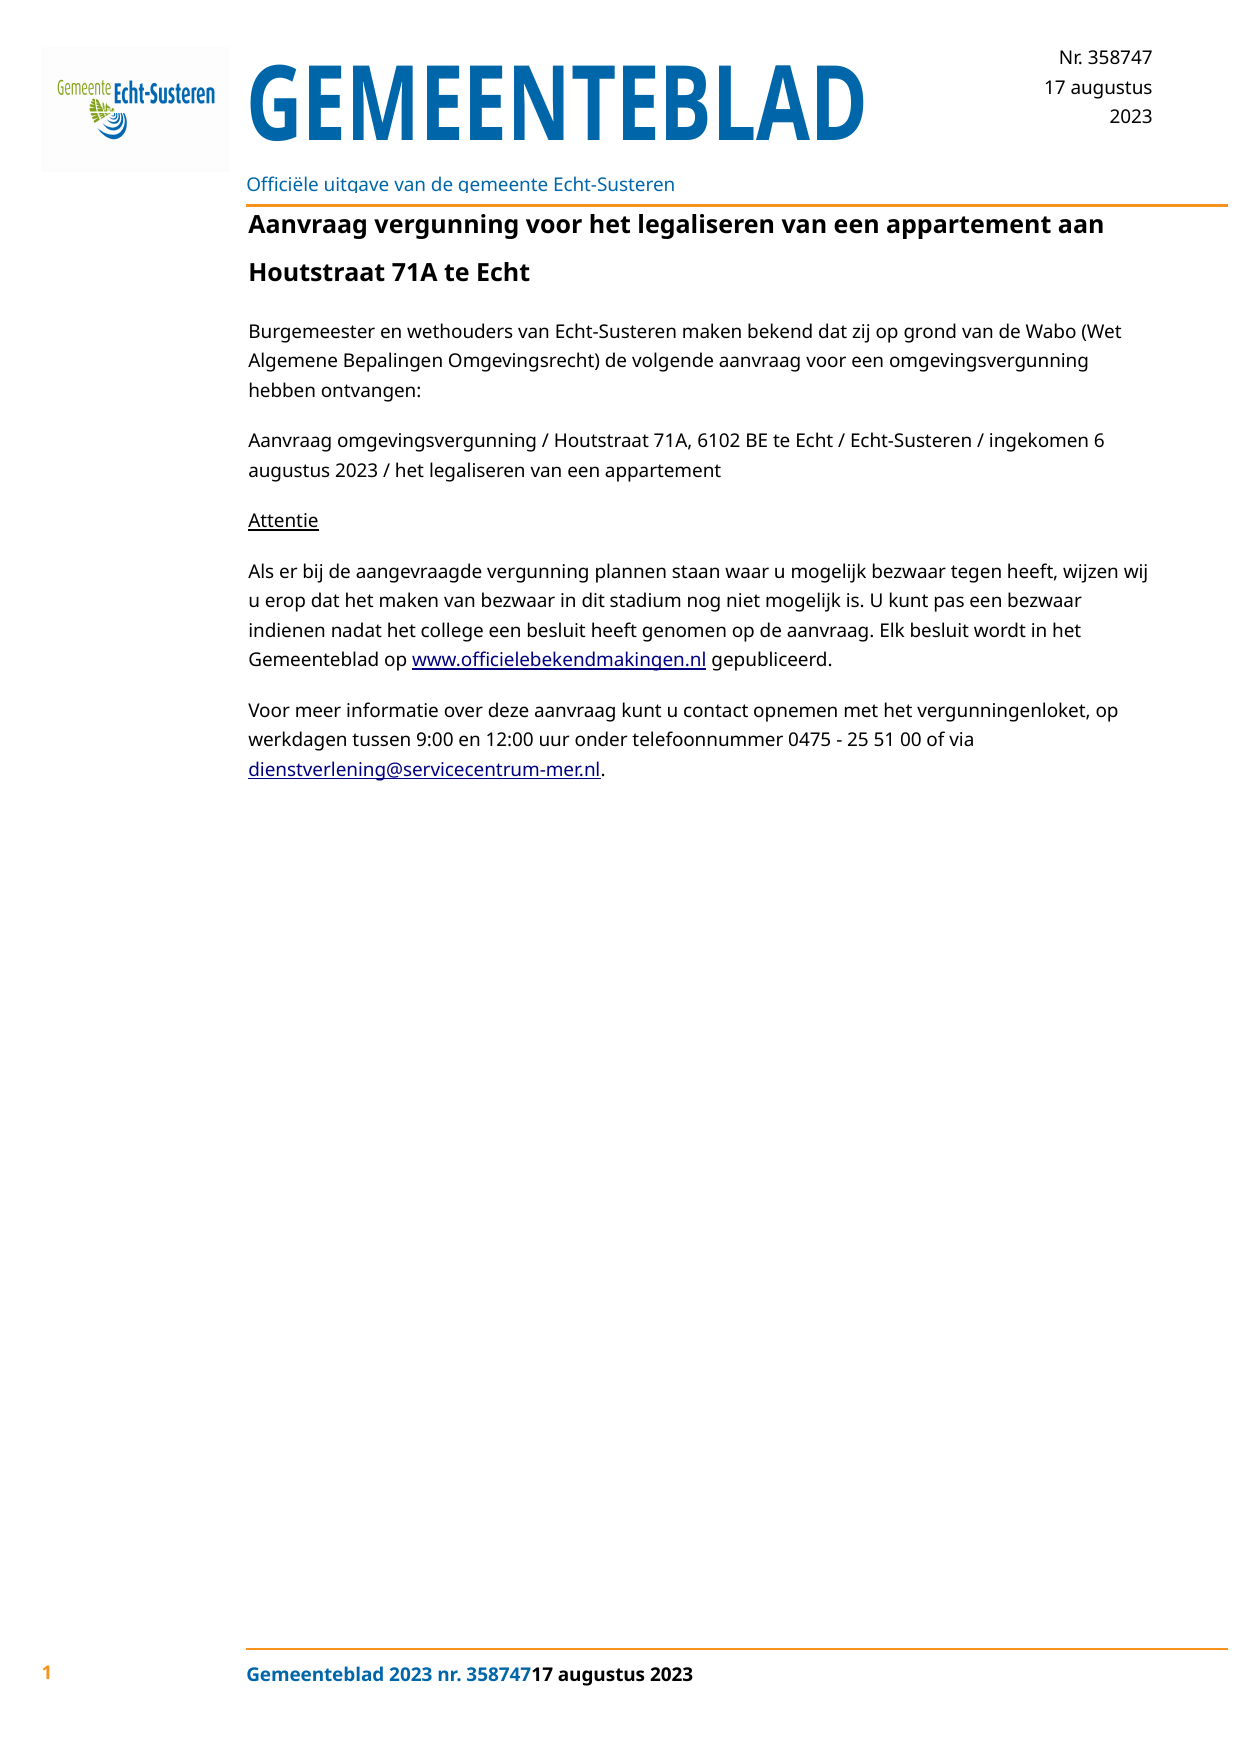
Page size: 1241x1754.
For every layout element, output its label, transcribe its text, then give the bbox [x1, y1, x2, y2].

text Voor meer informatie over deze aanvraag kunt u contact opnemen met het vergunningenloket, op werkdagen tussen 9:00 en 12:00 uur onder telefoonnummer 0475 - 25 51 00 of via dienstverlening@servicecentrum-mer.nl. [248, 697, 1152, 782]
text Aanvraag omgevingsvergunning / Houtstraat 71A, 6102 BE te Echt / Echt-Susteren / ingekomen 6 augustus 2023 / het legaliseren van een appartement [248, 427, 1152, 483]
text Attentie [248, 507, 1152, 533]
text Burgemeester en wethouders van Echt-Susteren maken bekend dat zij op grond van de Wabo (Wet Algemene Bepalingen Omgevingsrecht) de volgende aanvraag voor een omgevingsvergunning hebben ontvangen: [248, 318, 1152, 403]
text Als er bij de aangevraagde vergunning plannen staan waar u mogelijk bezwaar tegen heeft, wijzen wij u erop dat het maken van bezwaar in dit stadium nog niet mogelijk is. U kunt pas een bezwaar indienen nadat het college een besluit heeft genomen op de aanvraag. Elk besluit wordt in het Gemeenteblad op www.officielebekendmakingen.nl gepubliceerd. [248, 558, 1152, 672]
text Aanvraag vergunning voor het legaliseren van een appartement aan Houtstraat 71A te Echt [248, 207, 1152, 288]
picture [41, 47, 231, 172]
